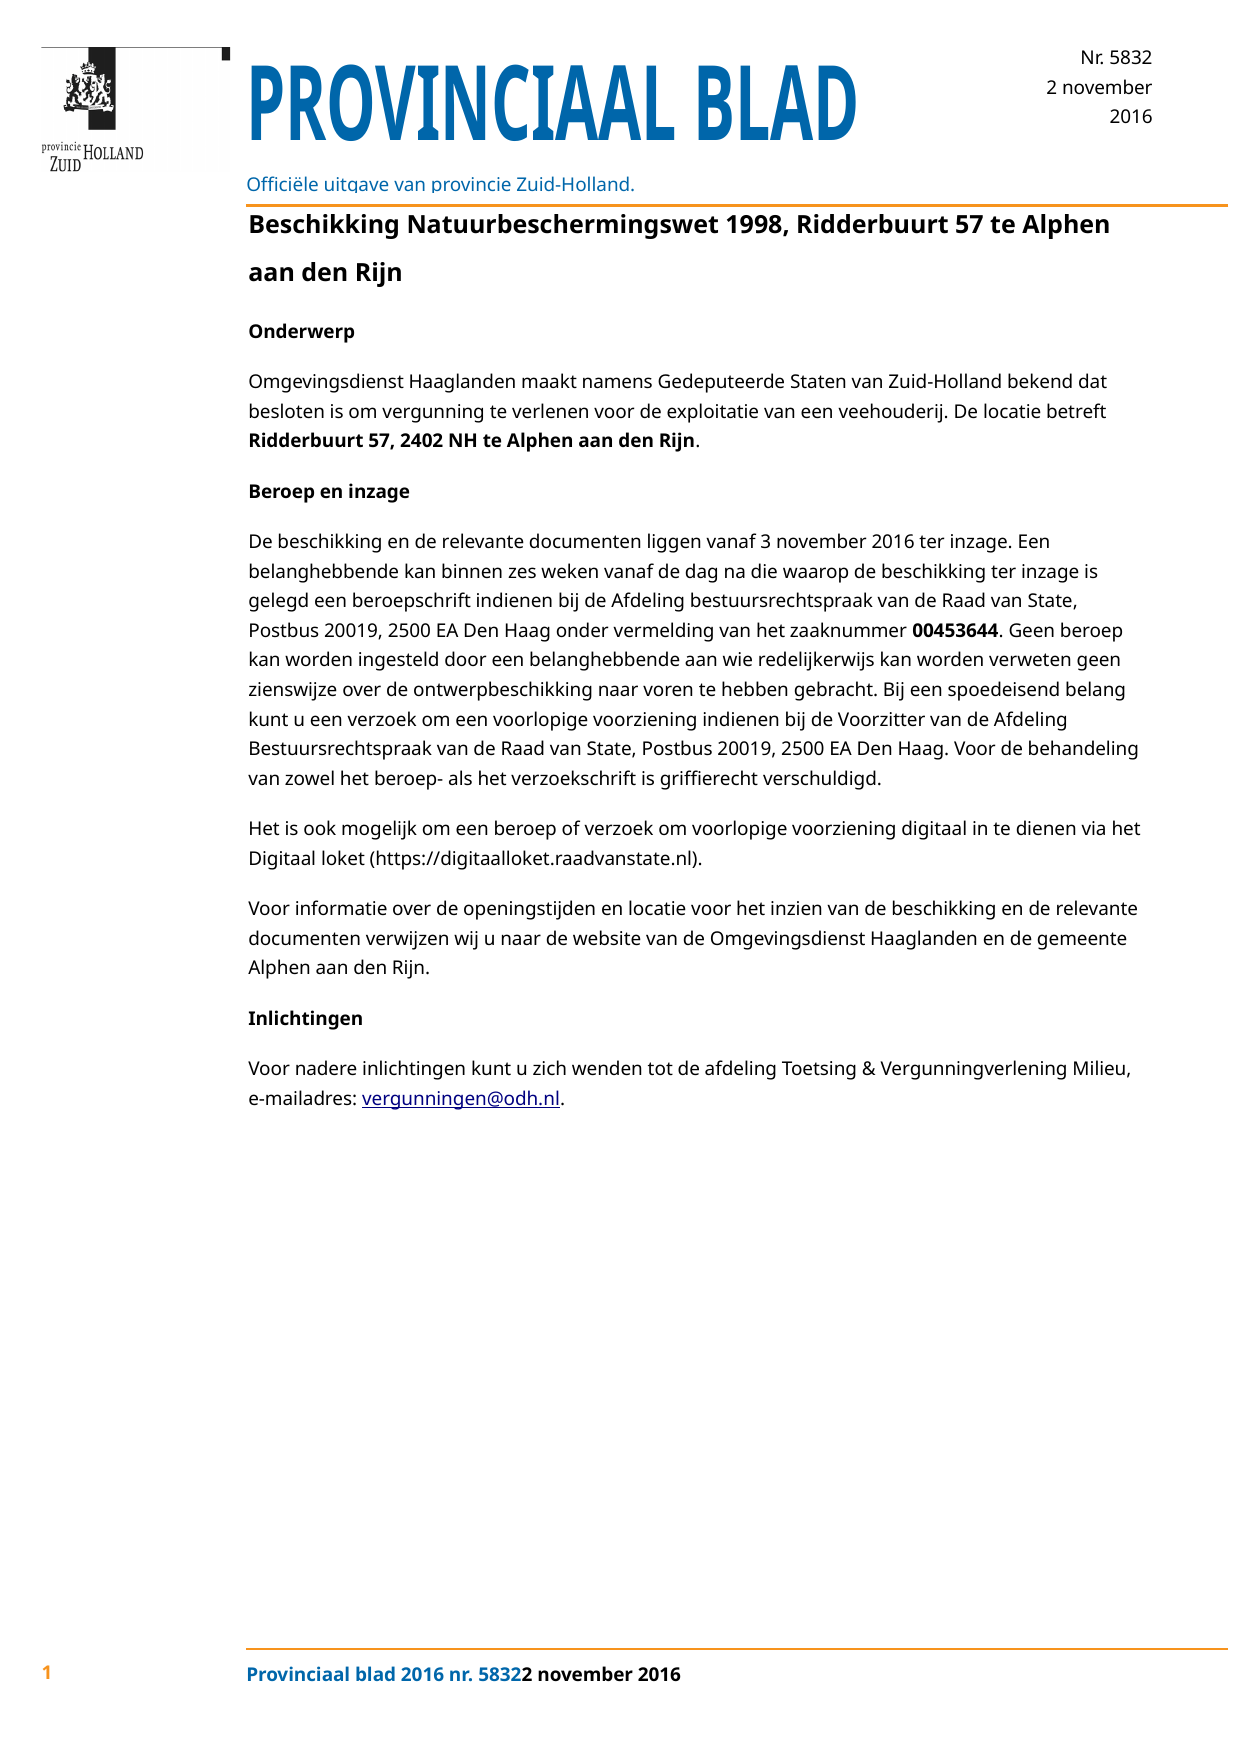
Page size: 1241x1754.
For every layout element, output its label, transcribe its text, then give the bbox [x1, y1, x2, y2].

text Beroep en inzage [248, 478, 1152, 504]
text De beschikking en de relevante documenten liggen vanaf 3 november 2016 ter inzage. Een belanghebbende kan binnen zes weken vanaf de dag na die waarop de beschikking ter inzage is gelegd een beroepschrift indienen bij de Afdeling bestuursrechtspraak van de Raad van State, Postbus 20019, 2500 EA Den Haag onder vermelding van het zaaknummer 00453644. Geen beroep kan worden ingesteld door een belanghebbende aan wie redelijkerwijs kan worden verweten geen zienswijze over de ontwerpbeschikking naar voren te hebben gebracht. Bij een spoedeisend belang kunt u een verzoek om een voorlopige voorziening indienen bij de Voorzitter van de Afdeling Bestuursrechtspraak van de Raad van State, Postbus 20019, 2500 EA Den Haag. Voor de behandeling van zowel het beroep- als het verzoekschrift is griffierecht verschuldigd. [248, 528, 1152, 791]
text Beschikking Natuurbeschermingswet 1998, Ridderbuurt 57 te Alphen aan den Rijn [248, 207, 1152, 288]
text Voor nadere inlichtingen kunt u zich wenden tot de afdeling Toetsing & Vergunningverlening Milieu, e-mailadres: vergunningen@odh.nl. [248, 1055, 1152, 1111]
text Onderwerp [248, 318, 1152, 344]
text Omgevingsdienst Haaglanden maakt namens Gedeputeerde Staten van Zuid-Holland bekend dat besloten is om vergunning te verlenen voor de exploitatie van een veehouderij. De locatie betreft Ridderbuurt 57, 2402 NH te Alphen aan den Rijn. [248, 368, 1152, 453]
text Inlichtingen [248, 1005, 1152, 1031]
text Voor informatie over de openingstijden en locatie voor het inzien van de beschikking en de relevante documenten verwijzen wij u naar de website van de Omgevingsdienst Haaglanden en de gemeente Alphen aan den Rijn. [248, 895, 1152, 980]
picture [41, 47, 231, 172]
text Het is ook mogelijk om een beroep of verzoek om voorlopige voorziening digitaal in te dienen via het Digitaal loket (https://digitaalloket.raadvanstate.nl). [248, 815, 1152, 871]
